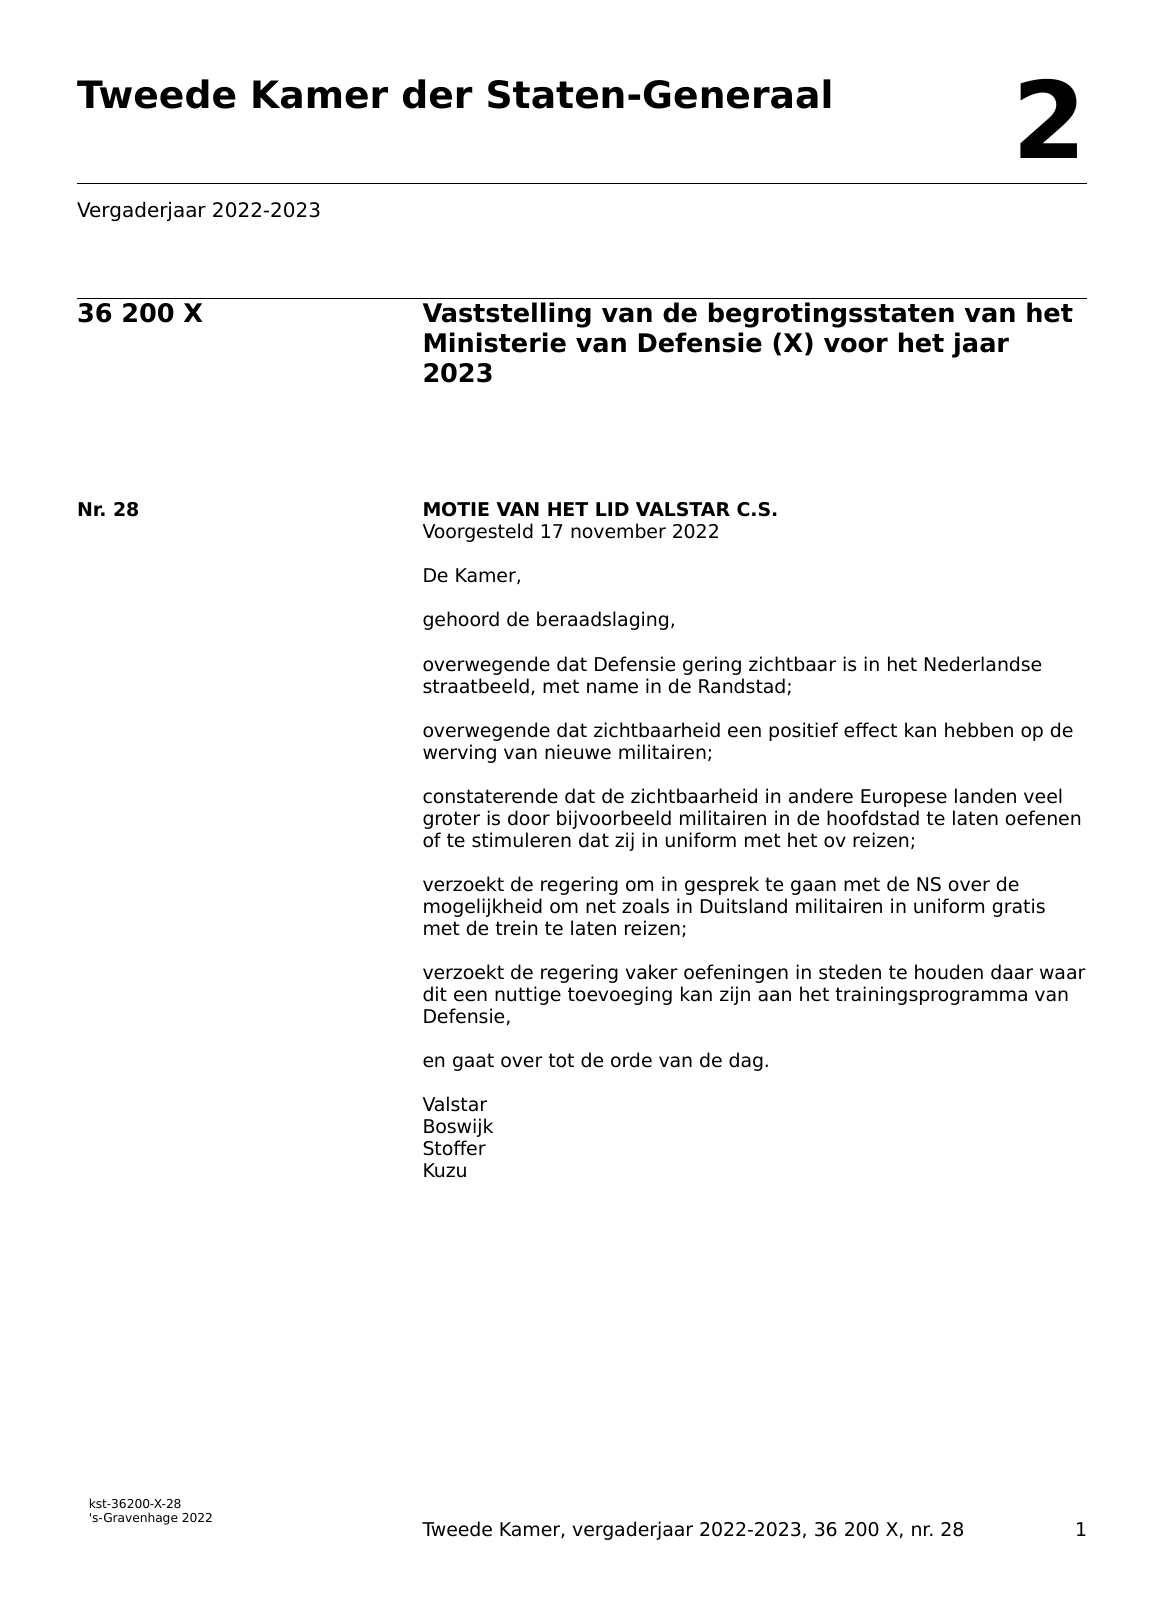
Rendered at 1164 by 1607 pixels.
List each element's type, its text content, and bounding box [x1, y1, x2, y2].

text overwegende dat Defensie gering zichtbaar is in het Nederlandse straatbeeld, met name in de Randstad; [422, 653, 1087, 697]
text Valstar [422, 1094, 1087, 1116]
text gehoord de beraadslaging, [422, 609, 1087, 631]
text kst-36200-X-28 [88, 1497, 323, 1511]
text overwegende dat zichtbaarheid een positief effect kan hebben op de werving van nieuwe militairen; [422, 720, 1087, 764]
text en gaat over tot de orde van de dag. [422, 1050, 1087, 1072]
text verzoekt de regering om in gesprek te gaan met de NS over de mogelijkheid om net zoals in Duitsland militairen in uniform gratis met de trein te laten reizen; [422, 874, 1087, 940]
text Kuzu [422, 1160, 1087, 1182]
subtitle 36 200 X Vaststelling van de begrotingsstaten van het Ministerie van Defensie (X) voor het jaar 2023 [77, 299, 1087, 388]
table_cell Vergaderjaar 2022-2023 [77, 184, 1087, 298]
text constaterende dat de zichtbaarheid in andere Europese landen veel groter is door bijvoorbeeld militairen in de hoofdstad te laten oefenen of te stimuleren dat zij in uniform met het ov reizen; [422, 786, 1087, 852]
text verzoekt de regering vaker oefeningen in steden te houden daar waar dit een nuttige toevoeging kan zijn aan het trainingsprogramma van Defensie, [422, 962, 1087, 1028]
text 's-Gravenhage 2022 [88, 1511, 323, 1525]
text Voorgesteld 17 november 2022 [422, 521, 1087, 543]
text De Kamer, [422, 565, 1087, 587]
table_header 2 [886, 59, 1087, 183]
text Boswijk [422, 1116, 1087, 1138]
table_header Tweede Kamer der Staten-Generaal [77, 59, 886, 183]
subtitle Nr. 28 MOTIE VAN HET LID VALSTAR C.S. [77, 499, 1087, 521]
text Stoffer [422, 1138, 1087, 1160]
